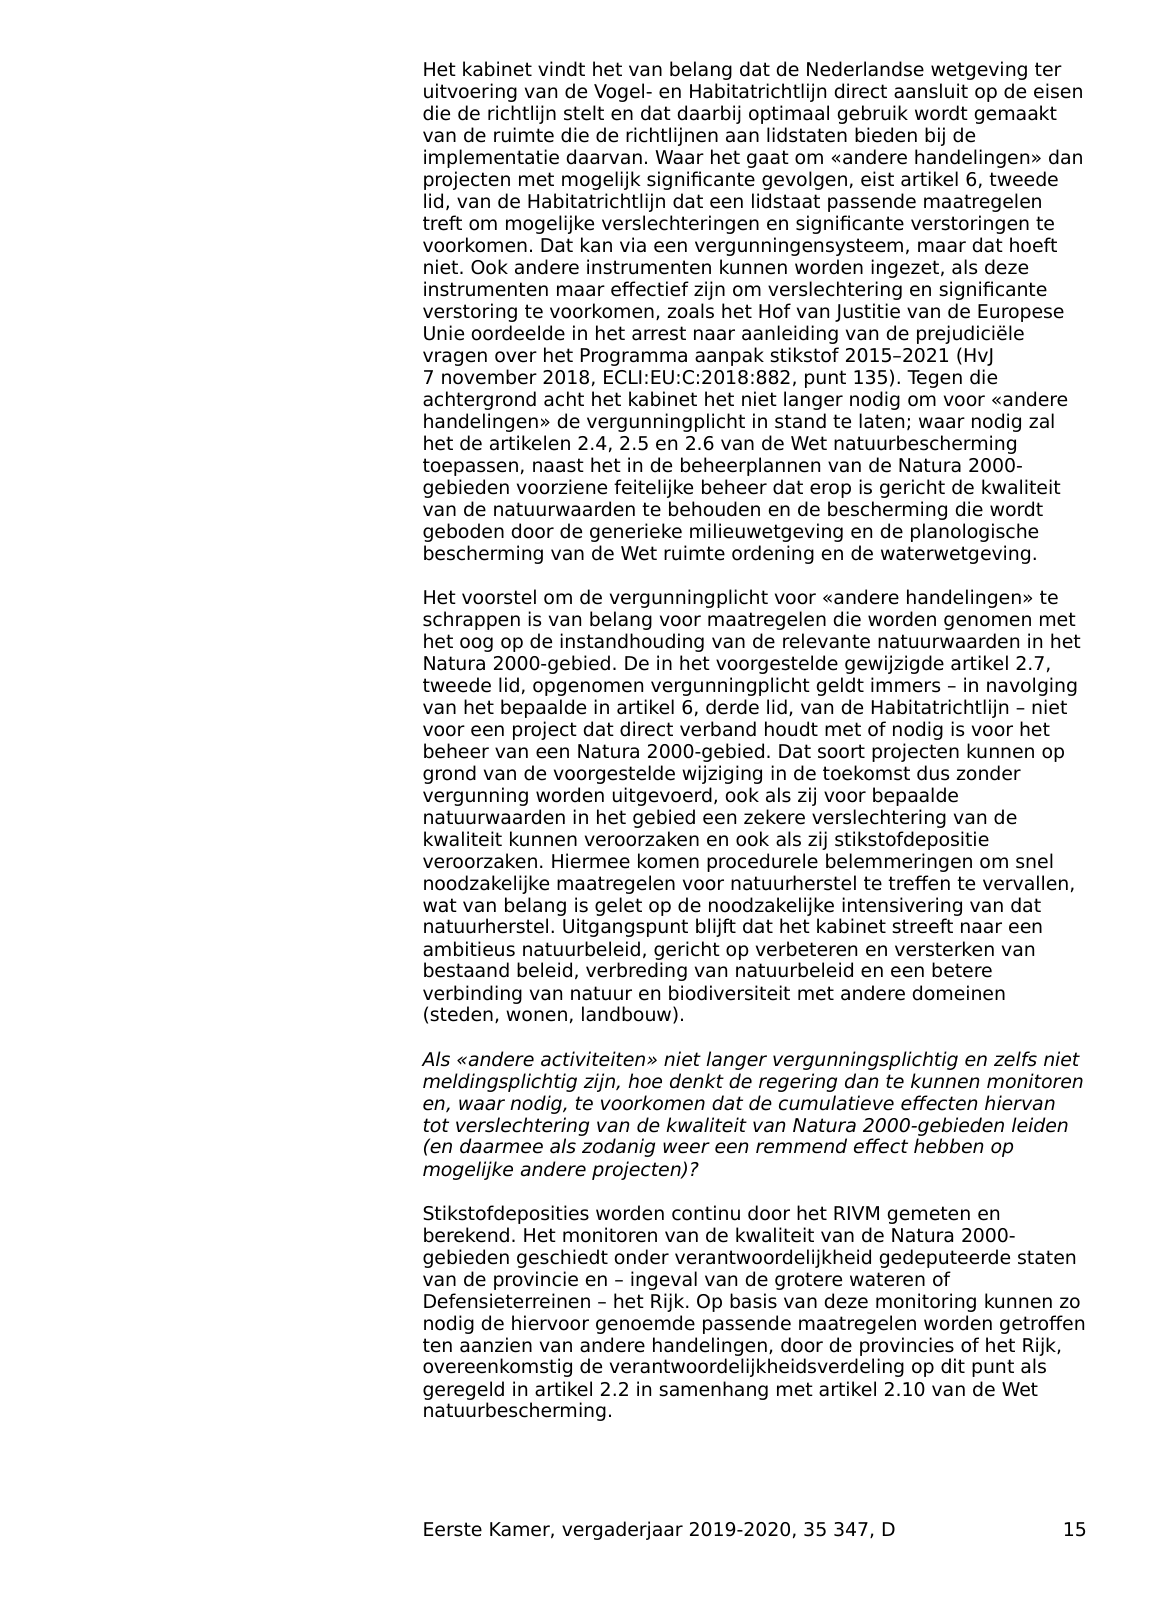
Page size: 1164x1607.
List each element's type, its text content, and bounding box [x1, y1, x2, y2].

text Het kabinet vindt het van belang dat de Nederlandse wetgeving ter uitvoering van de Vogel- en Habitatrichtlijn direct aansluit op de eisen die de richtlijn stelt en dat daarbij optimaal gebruik wordt gemaakt van de ruimte die de richtlijnen aan lidstaten bieden bij de implementatie daarvan. Waar het gaat om «andere handelingen» dan projecten met mogelijk significante gevolgen, eist artikel 6, tweede lid, van de Habitatrichtlijn dat een lidstaat passende maatregelen treft om mogelijke verslechteringen en significante verstoringen te voorkomen. Dat kan via een vergunningensysteem, maar dat hoeft niet. Ook andere instrumenten kunnen worden ingezet, als deze instrumenten maar effectief zijn om verslechtering en significante verstoring te voorkomen, zoals het Hof van Justitie van de Europese Unie oordeelde in het arrest naar aanleiding van de prejudiciële vragen over het Programma aanpak stikstof 2015–2021 (HvJ 7 november 2018, ECLI:EU:C:2018:882, punt 135). Tegen die achtergrond acht het kabinet het niet langer nodig om voor «andere handelingen» de vergunningplicht in stand te laten; waar nodig zal het de artikelen 2.4, 2.5 en 2.6 van de Wet natuurbescherming toepassen, naast het in de beheerplannen van de Natura 2000-gebieden voorziene feitelijke beheer dat erop is gericht de kwaliteit van de natuurwaarden te behouden en de bescherming die wordt geboden door de generieke milieuwetgeving en de planologische bescherming van de Wet ruimte ordening en de waterwetgeving. [422, 59, 1087, 564]
text Als «andere activiteiten» niet langer vergunningsplichtig en zelfs niet meldingsplichtig zijn, hoe denkt de regering dan te kunnen monitoren en, waar nodig, te voorkomen dat de cumulatieve effecten hiervan tot verslechtering van de kwaliteit van Natura 2000-gebieden leiden (en daarmee als zodanig weer een remmend effect hebben op mogelijke andere projecten)? [422, 1048, 1087, 1180]
text Het voorstel om de vergunningplicht voor «andere handelingen» te schrappen is van belang voor maatregelen die worden genomen met het oog op de instandhouding van de relevante natuurwaarden in het Natura 2000-gebied. De in het voorgestelde gewijzigde artikel 2.7, tweede lid, opgenomen vergunningplicht geldt immers – in navolging van het bepaalde in artikel 6, derde lid, van de Habitatrichtlijn – niet voor een project dat direct verband houdt met of nodig is voor het beheer van een Natura 2000-gebied. Dat soort projecten kunnen op grond van de voorgestelde wijziging in de toekomst dus zonder vergunning worden uitgevoerd, ook als zij voor bepaalde natuurwaarden in het gebied een zekere verslechtering van de kwaliteit kunnen veroorzaken en ook als zij stikstofdepositie veroorzaken. Hiermee komen procedurele belemmeringen om snel noodzakelijke maatregelen voor natuurherstel te treffen te vervallen, wat van belang is gelet op de noodzakelijke intensivering van dat natuurherstel. Uitgangspunt blijft dat het kabinet streeft naar een ambitieus natuurbeleid, gericht op verbeteren en versterken van bestaand beleid, verbreding van natuurbeleid en een betere verbinding van natuur en biodiversiteit met andere domeinen (steden, wonen, landbouw). [422, 587, 1087, 1026]
text Stikstofdeposities worden continu door het RIVM gemeten en berekend. Het monitoren van de kwaliteit van de Natura 2000-gebieden geschiedt onder verantwoordelijkheid gedeputeerde staten van de provincie en – ingeval van de grotere wateren of Defensieterreinen – het Rijk. Op basis van deze monitoring kunnen zo nodig de hiervoor genoemde passende maatregelen worden getroffen ten aanzien van andere handelingen, door de provincies of het Rijk, overeenkomstig de verantwoordelijkheidsverdeling op dit punt als geregeld in artikel 2.2 in samenhang met artikel 2.10 van de Wet natuurbescherming. [422, 1203, 1087, 1422]
